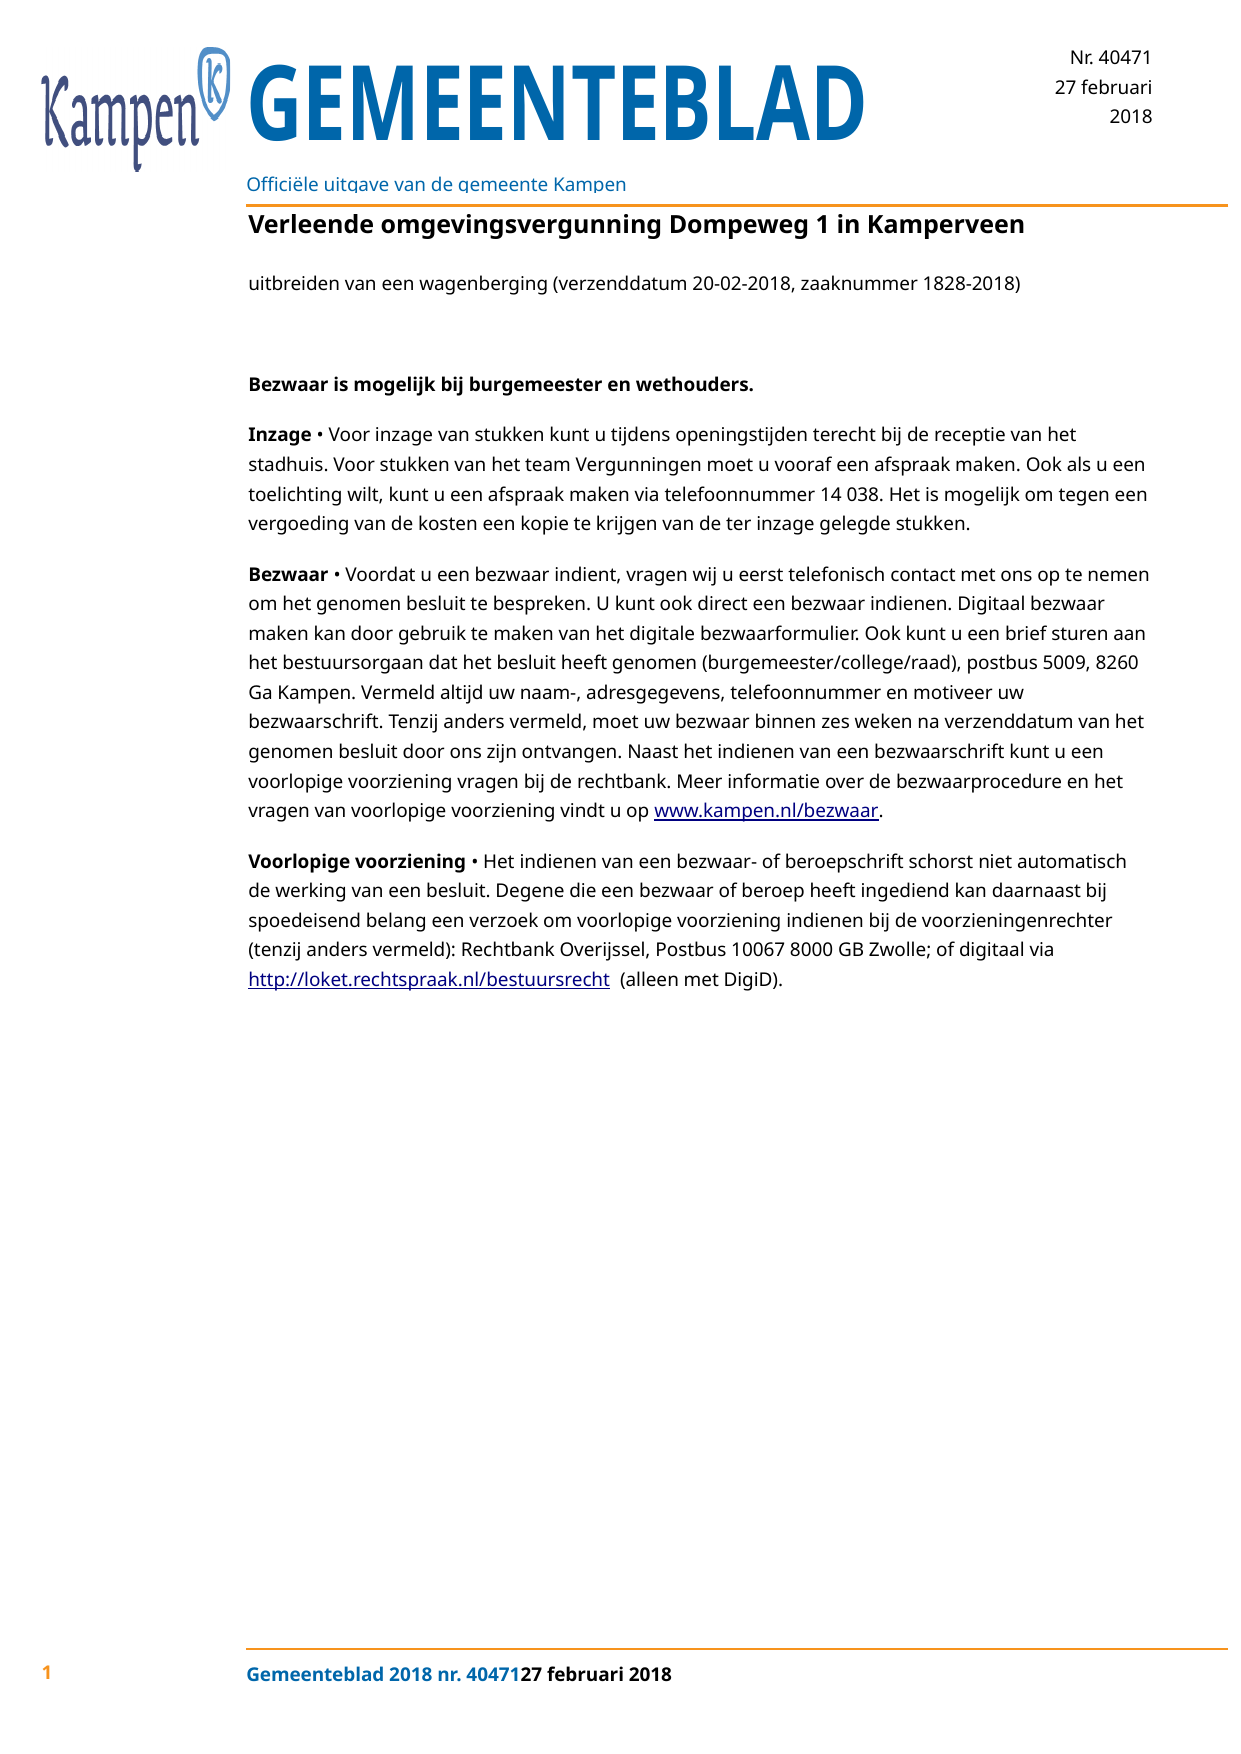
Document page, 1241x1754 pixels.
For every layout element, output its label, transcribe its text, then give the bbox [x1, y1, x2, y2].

picture [41, 47, 231, 172]
text Inzage • Voor inzage van stukken kunt u tijdens openingstijden terecht bij de receptie van het stadhuis. Voor stukken van het team Vergunningen moet u vooraf een afspraak maken. Ook als u een toelichting wilt, kunt u een afspraak maken via telefoonnummer 14 038. Het is mogelijk om tegen een vergoeding van de kosten een kopie te krijgen van de ter inzage gelegde stukken. [248, 422, 1152, 536]
text Verleende omgevingsvergunning Dompeweg 1 in Kamperveen [248, 207, 1152, 241]
text Bezwaar • Voordat u een bezwaar indient, vragen wij u eerst telefonisch contact met ons op te nemen om het genomen besluit te bespreken. U kunt ook direct een bezwaar indienen. Digitaal bezwaar maken kan door gebruik te maken van het digitale bezwaarformulier. Ook kunt u een brief sturen aan het bestuursorgaan dat het besluit heeft genomen (burgemeester/college/raad), postbus 5009, 8260 Ga Kampen. Vermeld altijd uw naam-, adresgegevens, telefoonnummer en motiveer uw bezwaarschrift. Tenzij anders vermeld, moet uw bezwaar binnen zes weken na verzenddatum van het genomen besluit door ons zijn ontvangen. Naast het indienen van een bezwaarschrift kunt u een voorlopige voorziening vragen bij de rechtbank. Meer informatie over de bezwaarprocedure en het vragen van voorlopige voorziening vindt u op www.kampen.nl/bezwaar. [248, 561, 1152, 823]
text uitbreiden van een wagenberging (verzenddatum 20-02-2018, zaaknummer 1828-2018) [248, 270, 1152, 296]
text Bezwaar is mogelijk bij burgemeester en wethouders. [248, 371, 1152, 397]
text Voorlopige voorziening • Het indienen van een bezwaar- of beroepschrift schorst niet automatisch de werking van een besluit. Degene die een bezwaar of beroep heeft ingediend kan daarnaast bij spoedeisend belang een verzoek om voorlopige voorziening indienen bij de voorzieningenrechter (tenzij anders vermeld): Rechtbank Overijssel, Postbus 10067 8000 GB Zwolle; of digitaal via http://loket.rechtspraak.nl/bestuursrecht (alleen met DigiD). [248, 848, 1152, 992]
